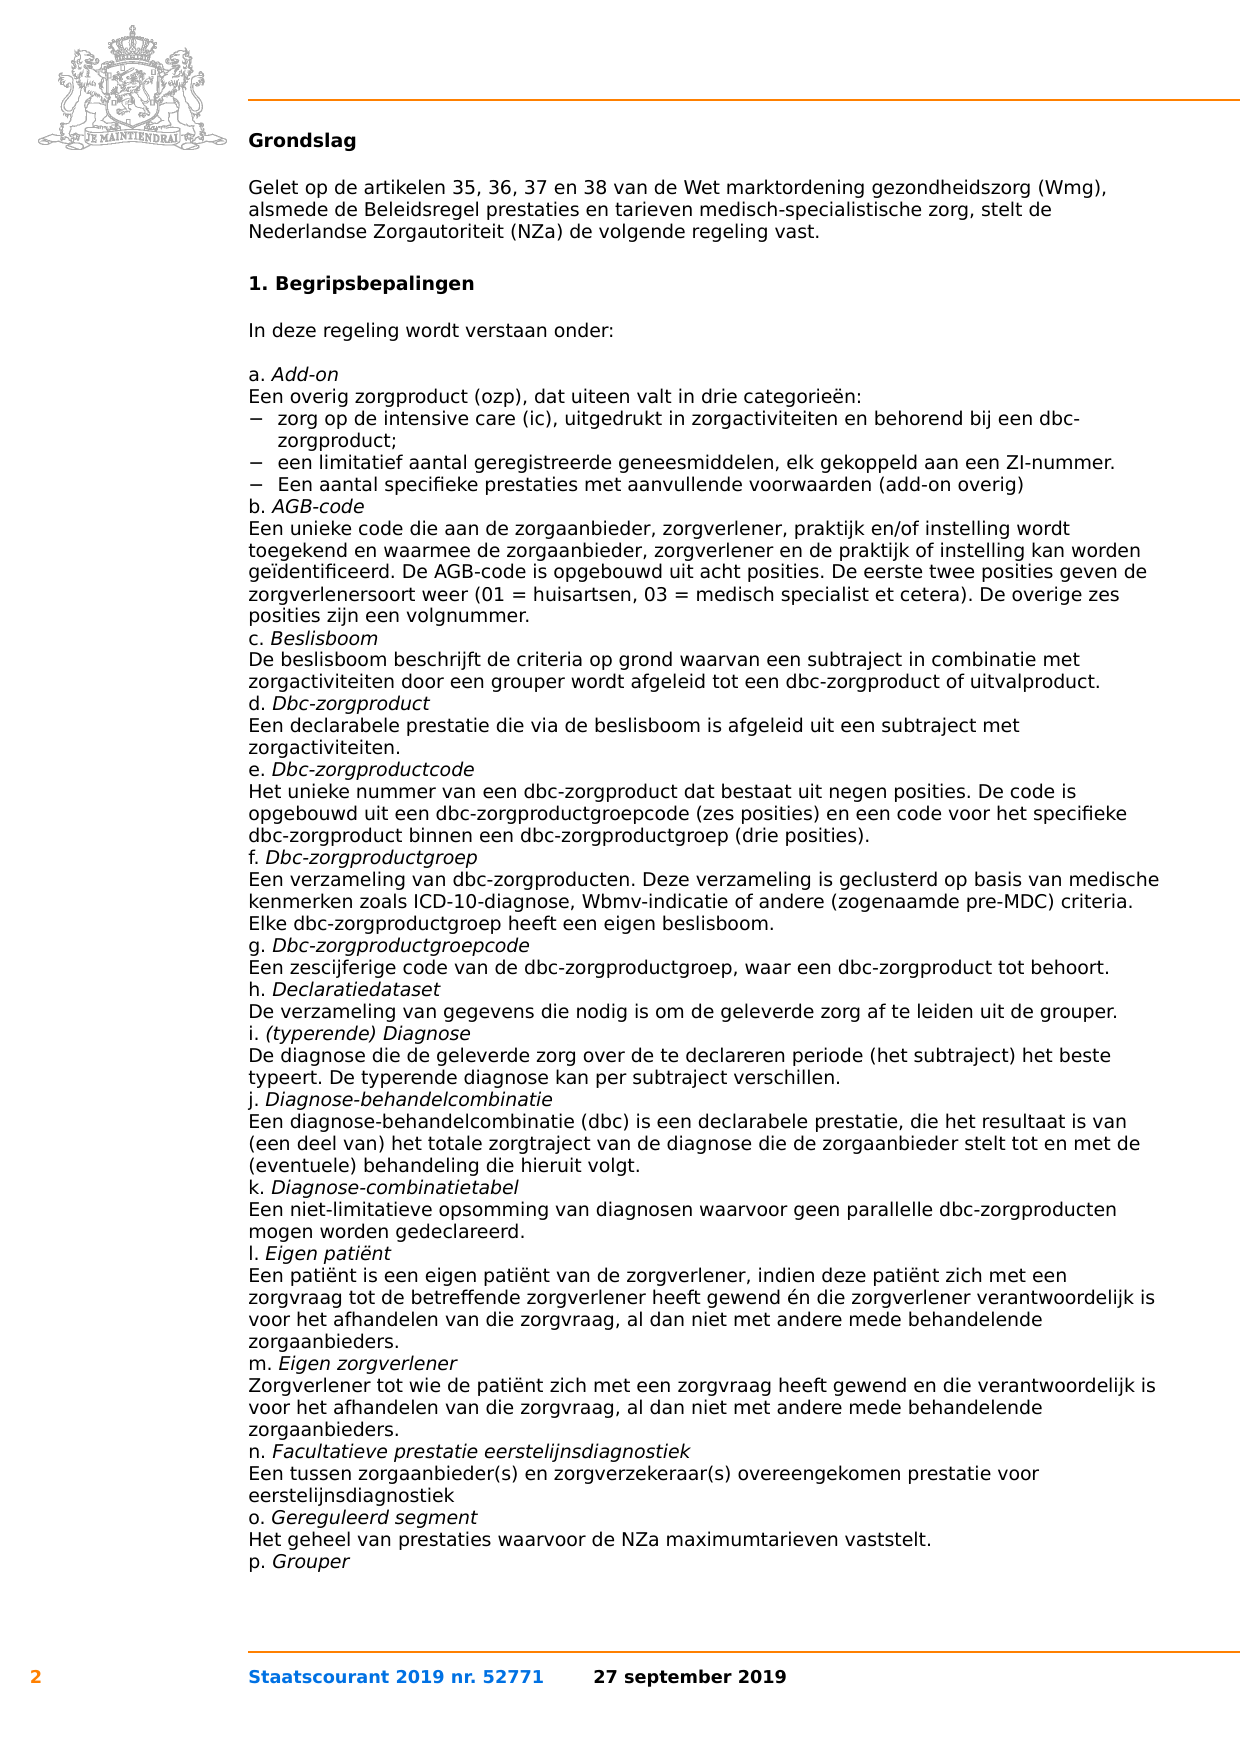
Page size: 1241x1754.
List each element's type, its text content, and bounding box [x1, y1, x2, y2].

text m. Eigen zorgverlener [248, 1353, 1163, 1375]
text l. Eigen patiënt [248, 1243, 1163, 1265]
text d. Dbc-zorgproduct [248, 693, 1163, 715]
text De diagnose die de geleverde zorg over de te declareren periode (het subtraject) het beste typeert. De typerende diagnose kan per subtraject verschillen. [248, 1045, 1163, 1089]
text g. Dbc-zorgproductgroepcode [248, 935, 1163, 957]
text Een declarabele prestatie die via de beslisboom is afgeleid uit een subtraject met zorgactiviteiten. [248, 715, 1163, 759]
subtitle Grondslag [248, 130, 1163, 152]
text − zorg op de intensive care (ic), uitgedrukt in zorgactiviteiten en behorend bij een dbc-zorgproduct; [248, 408, 1163, 452]
text Een patiënt is een eigen patiënt van de zorgverlener, indien deze patiënt zich met een zorgvraag tot de betreffende zorgverlener heeft gewend én die zorgverlener verantwoordelijk is voor het afhandelen van die zorgvraag, al dan niet met andere mede behandelende zorgaanbieders. [248, 1265, 1163, 1353]
picture [38, 25, 227, 150]
text Een diagnose-behandelcombinatie (dbc) is een declarabele prestatie, die het resultaat is van (een deel van) het totale zorgtraject van de diagnose die de zorgaanbieder stelt tot en met de (eventuele) behandeling die hieruit volgt. [248, 1111, 1163, 1177]
text f. Dbc-zorgproductgroep [248, 847, 1163, 869]
text − een limitatief aantal geregistreerde geneesmiddelen, elk gekoppeld aan een ZI-nummer. [248, 452, 1163, 473]
text In deze regeling wordt verstaan onder: [248, 320, 1163, 342]
text c. Beslisboom [248, 627, 1163, 649]
text n. Facultatieve prestatie eerstelijnsdiagnostiek [248, 1441, 1163, 1463]
text De verzameling van gegevens die nodig is om de geleverde zorg af te leiden uit de grouper. [248, 1001, 1163, 1023]
subtitle 1. Begripsbepalingen [248, 273, 1163, 295]
text i. (typerende) Diagnose [248, 1023, 1163, 1045]
text De beslisboom beschrijft de criteria op grond waarvan een subtraject in combinatie met zorgactiviteiten door een grouper wordt afgeleid tot een dbc-zorgproduct of uitvalproduct. [248, 649, 1163, 693]
text k. Diagnose-combinatietabel [248, 1177, 1163, 1199]
text Een verzameling van dbc-zorgproducten. Deze verzameling is geclusterd op basis van medische kenmerken zoals ICD-10-diagnose, Wbmv-indicatie of andere (zogenaamde pre-MDC) criteria. Elke dbc-zorgproductgroep heeft een eigen beslisboom. [248, 869, 1163, 935]
text Een overig zorgproduct (ozp), dat uiteen valt in drie categorieën: [248, 386, 1163, 408]
text Een unieke code die aan de zorgaanbieder, zorgverlener, praktijk en/of instelling wordt toegekend en waarmee de zorgaanbieder, zorgverlener en de praktijk of instelling kan worden geïdentificeerd. De AGB-code is opgebouwd uit acht posities. De eerste twee posities geven de zorgverlenersoort weer (01 = huisartsen, 03 = medisch specialist et cetera). De overige zes posities zijn een volgnummer. [248, 517, 1163, 627]
text Het geheel van prestaties waarvoor de NZa maximumtarieven vaststelt. [248, 1528, 1163, 1551]
text Een niet-limitatieve opsomming van diagnosen waarvoor geen parallelle dbc-zorgproducten mogen worden gedeclareerd. [248, 1199, 1163, 1243]
text − Een aantal specifieke prestaties met aanvullende voorwaarden (add-on overig) [248, 473, 1163, 496]
text e. Dbc-zorgproductcode [248, 759, 1163, 781]
text Het unieke nummer van een dbc-zorgproduct dat bestaat uit negen posities. De code is opgebouwd uit een dbc-zorgproductgroepcode (zes posities) en een code voor het specifieke dbc-zorgproduct binnen een dbc-zorgproductgroep (drie posities). [248, 781, 1163, 847]
text Zorgverlener tot wie de patiënt zich met een zorgvraag heeft gewend en die verantwoordelijk is voor het afhandelen van die zorgvraag, al dan niet met andere mede behandelende zorgaanbieders. [248, 1375, 1163, 1441]
text Een tussen zorgaanbieder(s) en zorgverzekeraar(s) overeengekomen prestatie voor eerstelijnsdiagnostiek [248, 1463, 1163, 1507]
text o. Gereguleerd segment [248, 1507, 1163, 1528]
text b. AGB-code [248, 496, 1163, 517]
text a. Add-on [248, 364, 1163, 386]
text Gelet op de artikelen 35, 36, 37 en 38 van de Wet marktordening gezondheidszorg (Wmg), alsmede de Beleidsregel prestaties en tarieven medisch-specialistische zorg, stelt de Nederlandse Zorgautoriteit (NZa) de volgende regeling vast. [248, 177, 1163, 243]
text h. Declaratiedataset [248, 979, 1163, 1001]
text p. Grouper [248, 1551, 1163, 1572]
text Een zescijferige code van de dbc-zorgproductgroep, waar een dbc-zorgproduct tot behoort. [248, 957, 1163, 979]
text j. Diagnose-behandelcombinatie [248, 1089, 1163, 1111]
